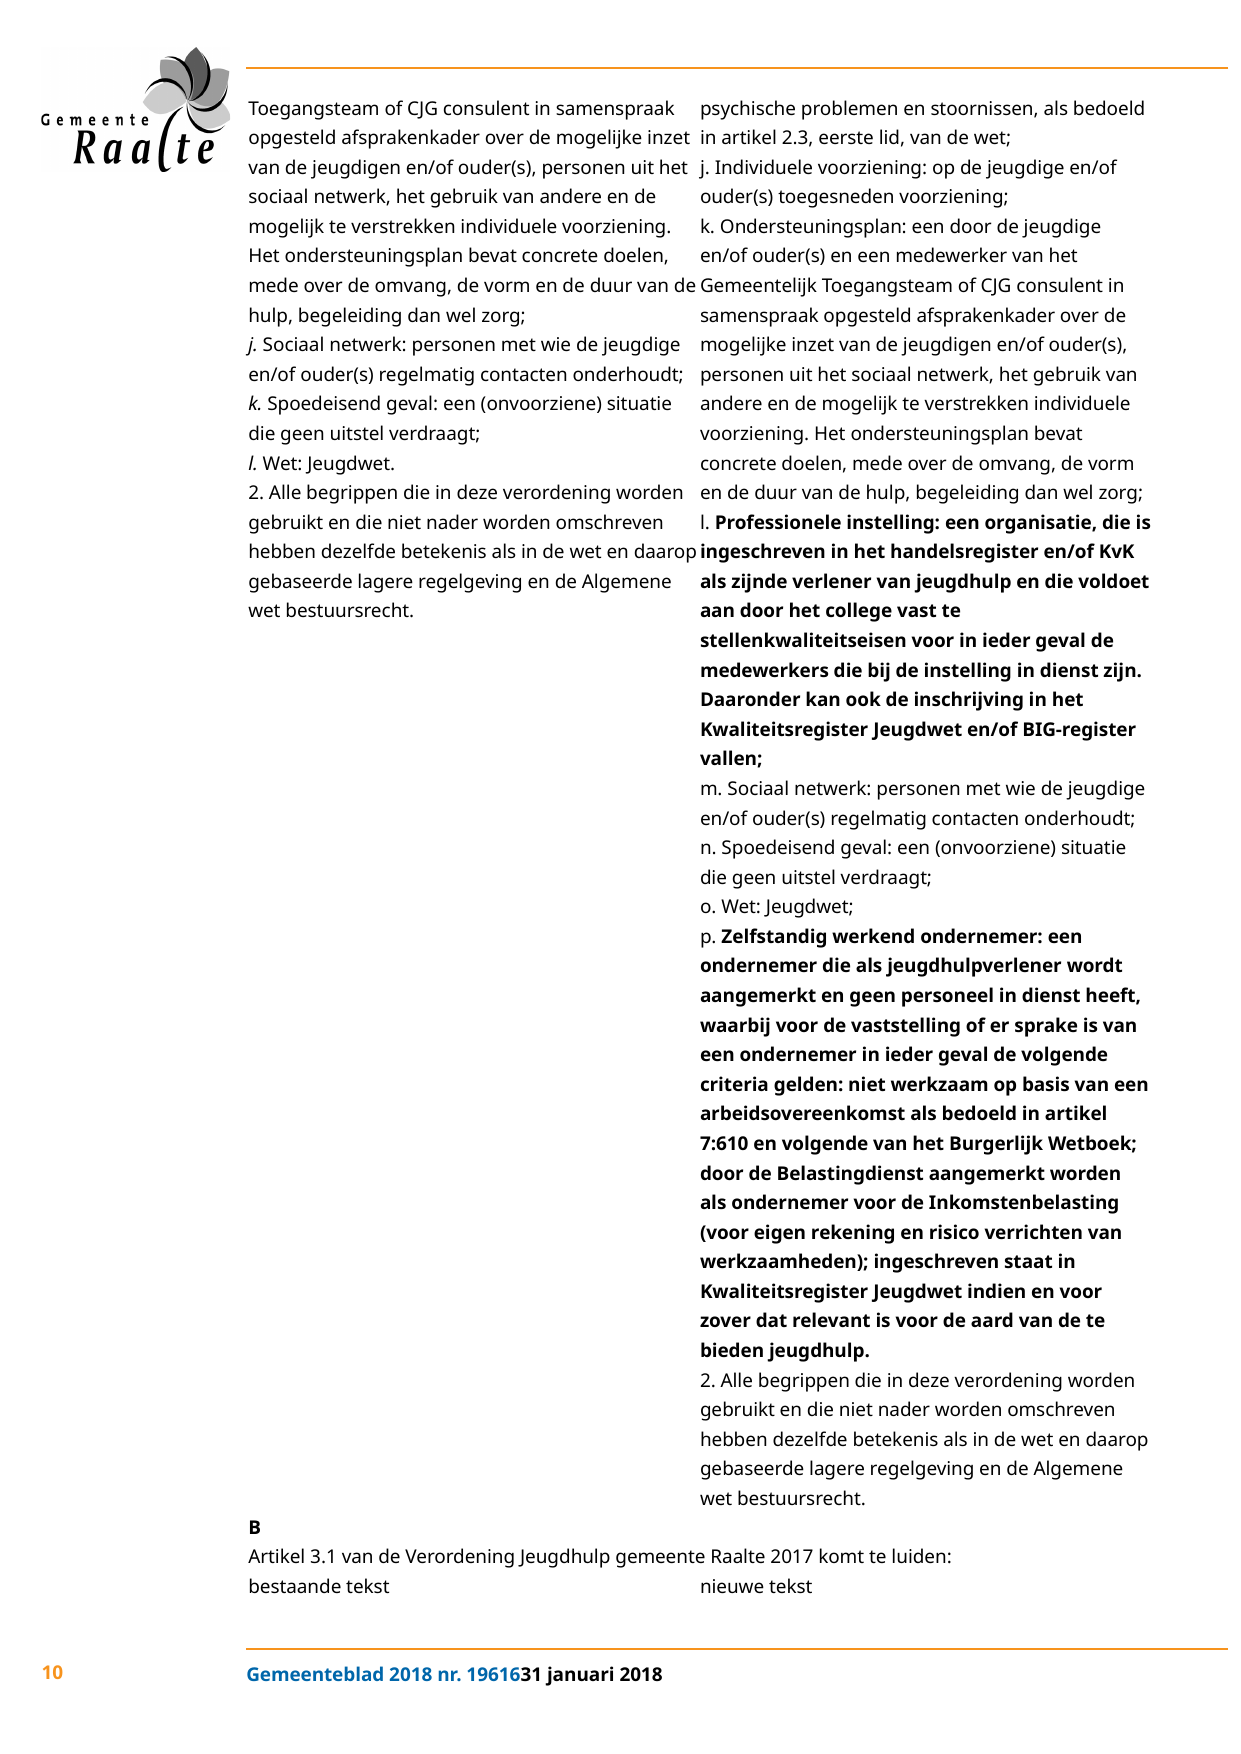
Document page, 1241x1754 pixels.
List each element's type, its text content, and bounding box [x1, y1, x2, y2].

table_cell Toegangsteam of CJG consulent in samenspraak opgesteld afsprakenkader over de mogelijke inzet van de jeugdigen en/of ouder(s), personen uit het sociaal netwerk, het gebruik van andere en de mogelijk te verstrekken individuele voorziening. Het ondersteuningsplan bevat concrete doelen, mede over de omvang, de vorm en de duur van de hulp, begeleiding dan wel zorg; j. Sociaal netwerk: personen met wie de jeugdige en/of ouder(s) regelmatig contacten onderhoudt; k. Spoedeisend geval: een (onvoorziene) situatie die geen uitstel verdraagt; l. Wet: Jeugdwet. 2. Alle begrippen die in deze verordening worden gebruikt en die niet nader worden omschreven hebben dezelfde betekenis als in de wet en daarop gebaseerde lagere regelgeving en de Algemene wet bestuursrecht. [248, 95, 700, 1511]
text Artikel 3.1 van de Verordening Jeugdhulp gemeente Raalte 2017 komt te luiden: [248, 1544, 1152, 1569]
table_header bestaande tekst [248, 1574, 700, 1599]
picture [41, 47, 231, 172]
text B [248, 1514, 1152, 1540]
table_header nieuwe tekst [700, 1574, 1152, 1599]
table_cell psychische problemen en stoornissen, als bedoeld in artikel 2.3, eerste lid, van de wet; j. Individuele voorziening: op de jeugdige en/of ouder(s) toegesneden voorziening; k. Ondersteuningsplan: een door de jeugdige en/of ouder(s) en een medewerker van het Gemeentelijk Toegangsteam of CJG consulent in samenspraak opgesteld afsprakenkader over de mogelijke inzet van de jeugdigen en/of ouder(s), personen uit het sociaal netwerk, het gebruik van andere en de mogelijk te verstrekken individuele voorziening. Het ondersteuningsplan bevat concrete doelen, mede over de omvang, de vorm en de duur van de hulp, begeleiding dan wel zorg; l. Professionele instelling: een organisatie, die is ingeschreven in het handelsregister en/of KvK als zijnde verlener van jeugdhulp en die voldoet aan door het college vast te stellenkwaliteitseisen voor in ieder geval de medewerkers die bij de instelling in dienst zijn. Daaronder kan ook de inschrijving in het Kwaliteitsregister Jeugdwet en/of BIG-register vallen; m. Sociaal netwerk: personen met wie de jeugdige en/of ouder(s) regelmatig contacten onderhoudt; n. Spoedeisend geval: een (onvoorziene) situatie die geen uitstel verdraagt; o. Wet: Jeugdwet; p. Zelfstandig werkend ondernemer: een ondernemer die als jeugdhulpverlener wordt aangemerkt en geen personeel in dienst heeft, waarbij voor de vaststelling of er sprake is van een ondernemer in ieder geval de volgende criteria gelden: niet werkzaam op basis van een arbeidsovereenkomst als bedoeld in artikel 7:610 en volgende van het Burgerlijk Wetboek; door de Belastingdienst aangemerkt worden als ondernemer voor de Inkomstenbelasting (voor eigen rekening en risico verrichten van werkzaamheden); ingeschreven staat in Kwaliteitsregister Jeugdwet indien en voor zover dat relevant is voor de aard van de te bieden jeugdhulp. 2. Alle begrippen die in deze verordening worden gebruikt en die niet nader worden omschreven hebben dezelfde betekenis als in de wet en daarop gebaseerde lagere regelgeving en de Algemene wet bestuursrecht. [700, 95, 1152, 1511]
